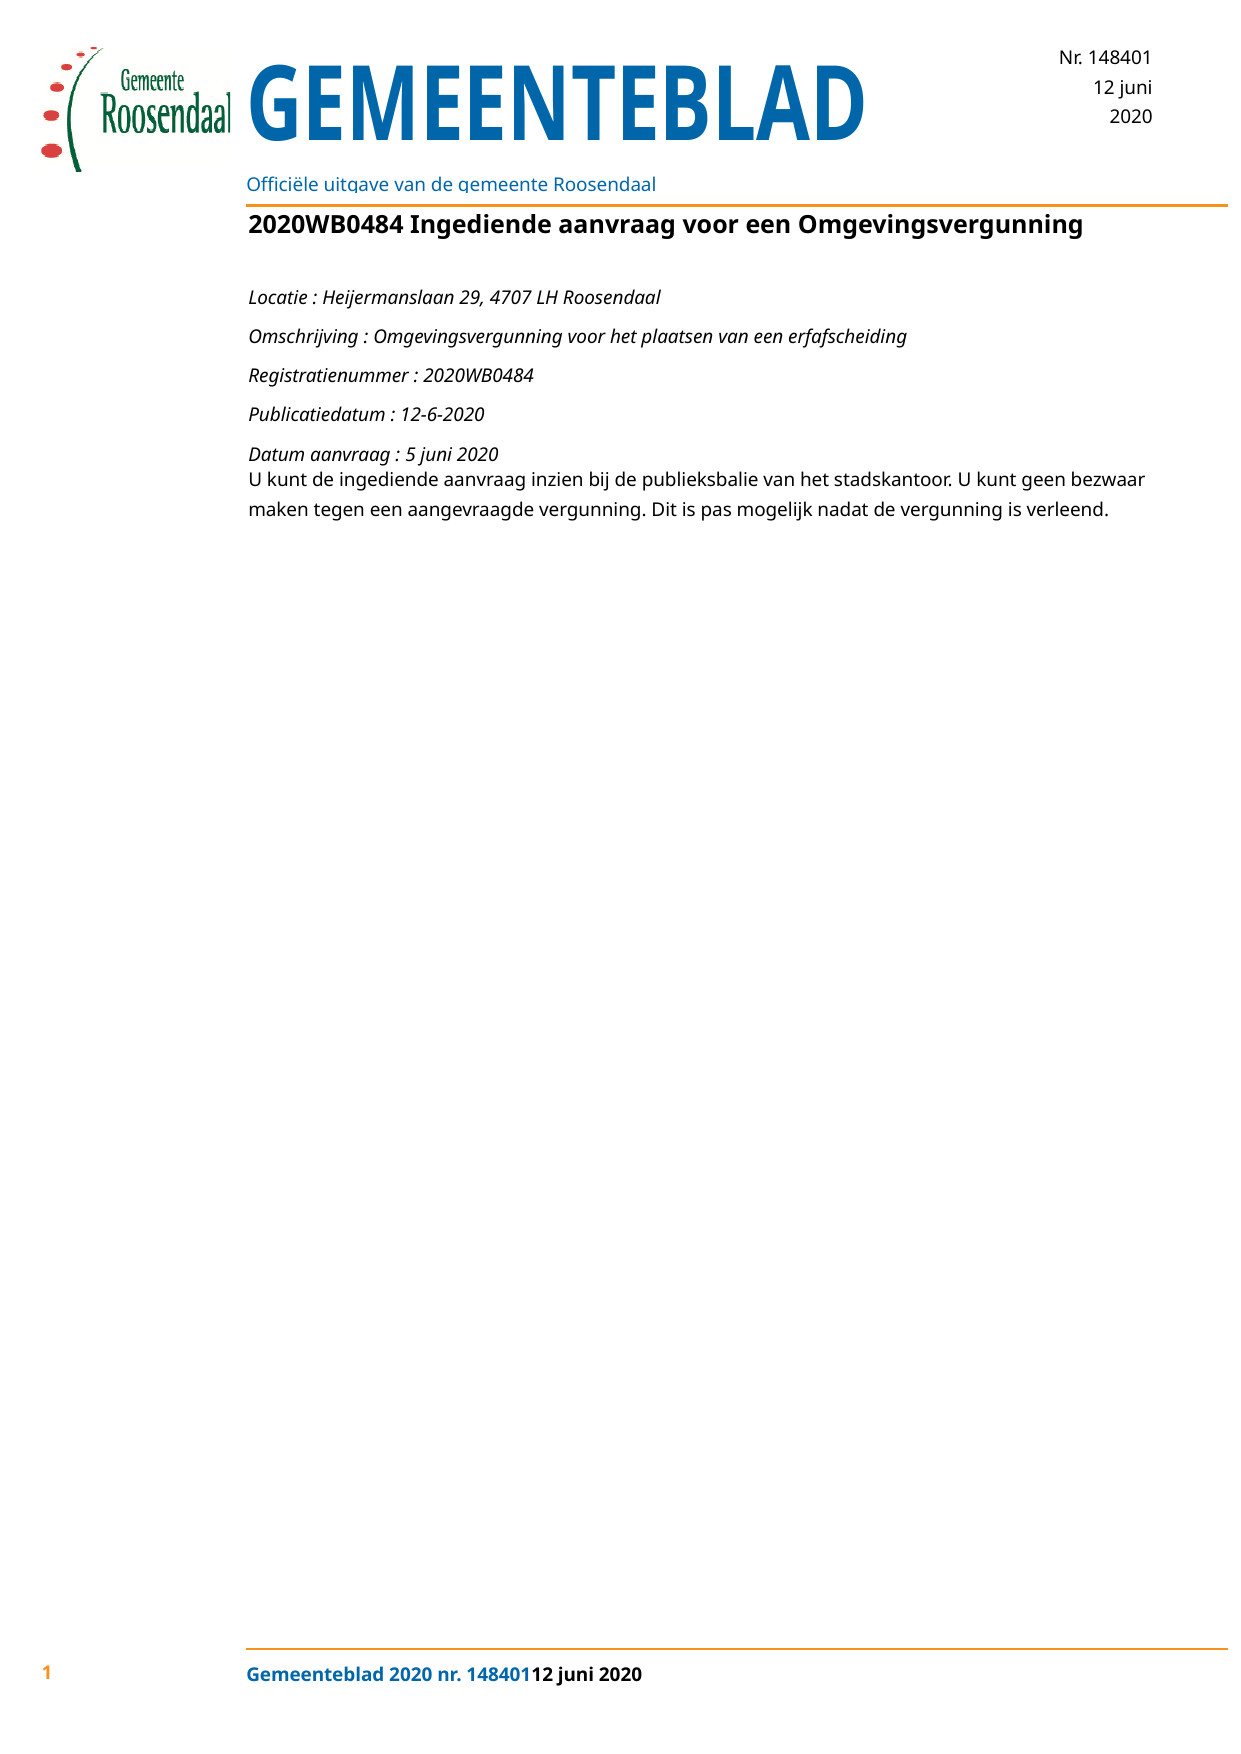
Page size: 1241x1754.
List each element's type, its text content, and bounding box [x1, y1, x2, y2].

text Datum aanvraag : 5 juni 2020 [248, 441, 1152, 467]
text Publicatiedatum : 12-6-2020 [248, 402, 1152, 427]
text U kunt de ingediende aanvraag inzien bij de publieksbalie van het stadskantoor. U kunt geen bezwaar maken tegen een aangevraagde vergunning. Dit is pas mogelijk nadat de vergunning is verleend. [248, 467, 1152, 522]
text Locatie : Heijermanslaan 29, 4707 LH Roosendaal [248, 284, 1152, 309]
text 2020WB0484 Ingediende aanvraag voor een Omgevingsvergunning [248, 207, 1152, 241]
text Registratienummer : 2020WB0484 [248, 362, 1152, 388]
text Omschrijving : Omgevingsvergunning voor het plaatsen van een erfafscheiding [248, 323, 1152, 349]
picture [41, 47, 231, 172]
